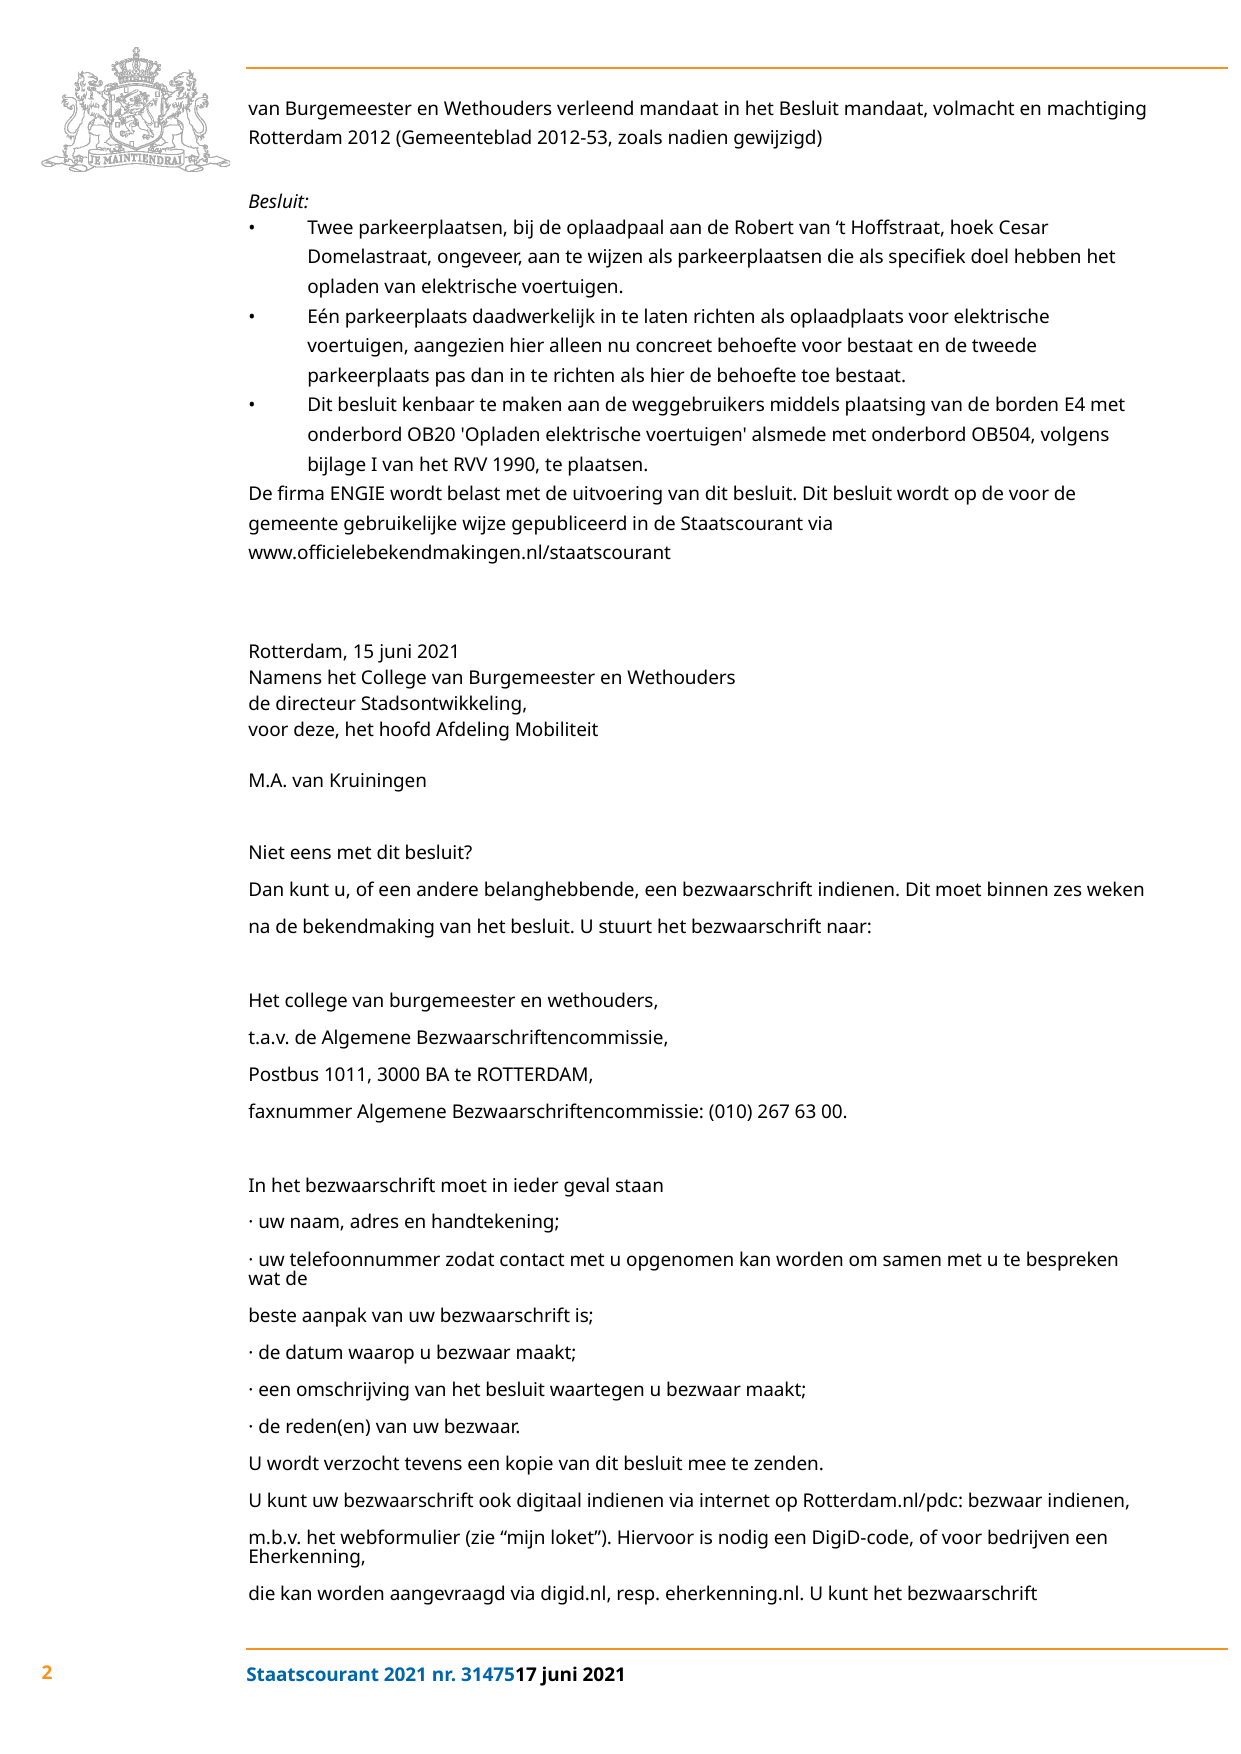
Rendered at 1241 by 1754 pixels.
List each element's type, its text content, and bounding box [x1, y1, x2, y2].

text die kan worden aangevraagd via digid.nl, resp. eherkenning.nl. U kunt het bezwaarschrift [248, 1585, 1152, 1604]
text na de bekendmaking van het besluit. U stuurt het bezwaarschrift naar: [248, 918, 1152, 937]
list Eén parkeerplaats daadwerkelijk in te laten richten als oplaadplaats voor elektrische voertuigen, aangezien hier alleen nu concreet behoefte voor bestaat en de tweede parkeerplaats pas dan in te richten als hier de behoefte toe bestaat. [248, 303, 1152, 388]
text In het bezwaarschrift moet in ieder geval staan [248, 1177, 1152, 1196]
text Besluit: [248, 188, 1152, 214]
text · uw naam, adres en handtekening; [248, 1213, 1152, 1233]
text Namens het College van Burgemeester en Wethouders [248, 664, 1152, 690]
text · de datum waarop u bezwaar maakt; [248, 1344, 1152, 1363]
text Postbus 1011, 3000 BA te ROTTERDAM, [248, 1066, 1152, 1085]
text M.A. van Kruiningen [248, 767, 1152, 793]
text De firma ENGIE wordt belast met de uitvoering van dit besluit. Dit besluit wordt op de voor de gemeente gebruikelijke wijze gepubliceerd in de Staatscourant via www.officielebekendmakingen.nl/staatscourant [248, 480, 1152, 565]
text U wordt verzocht tevens een kopie van dit besluit mee te zenden. [248, 1455, 1152, 1474]
text van Burgemeester en Wethouders verleend mandaat in het Besluit mandaat, volmacht en machtiging Rotterdam 2012 (Gemeenteblad 2012-53, zoals nadien gewijzigd) [248, 95, 1152, 150]
text · uw telefoonnummer zodat contact met u opgenomen kan worden om samen met u te bespreken wat de [248, 1251, 1152, 1289]
text Niet eens met dit besluit? [248, 844, 1152, 863]
list Twee parkeerplaatsen, bij de oplaadpaal aan de Robert van ‘t Hoffstraat, hoek Cesar Domelastraat, ongeveer, aan te wijzen als parkeerplaatsen die als specifiek doel hebben het opladen van elektrische voertuigen. [248, 214, 1152, 299]
text voor deze, het hoofd Afdeling Mobiliteit [248, 716, 1152, 742]
text Rotterdam, 15 juni 2021 [248, 639, 1152, 664]
text · de reden(en) van uw bezwaar. [248, 1418, 1152, 1437]
text faxnummer Algemene Bezwaarschriftencommissie: (010) 267 63 00. [248, 1103, 1152, 1122]
list Dit besluit kenbaar te maken aan de weggebruikers middels plaatsing van de borden E4 met onderbord OB20 'Opladen elektrische voertuigen' alsmede met onderbord OB504, volgens bijlage I van het RVV 1990, te plaatsen. [248, 392, 1152, 476]
text U kunt uw bezwaarschrift ook digitaal indienen via internet op Rotterdam.nl/pdc: bezwaar indienen, [248, 1492, 1152, 1511]
text de directeur Stadsontwikkeling, [248, 690, 1152, 716]
text Het college van burgemeester en wethouders, [248, 992, 1152, 1011]
text m.b.v. het webformulier (zie “mijn loket”). Hiervoor is nodig een DigiD-code, of voor bedrijven een Eherkenning, [248, 1529, 1152, 1567]
text t.a.v. de Algemene Bezwaarschriftencommissie, [248, 1029, 1152, 1048]
text beste aanpak van uw bezwaarschrift is; [248, 1307, 1152, 1326]
text Dan kunt u, of een andere belanghebbende, een bezwaarschrift indienen. Dit moet binnen zes weken [248, 881, 1152, 900]
text · een omschrijving van het besluit waartegen u bezwaar maakt; [248, 1381, 1152, 1400]
picture [41, 47, 231, 172]
